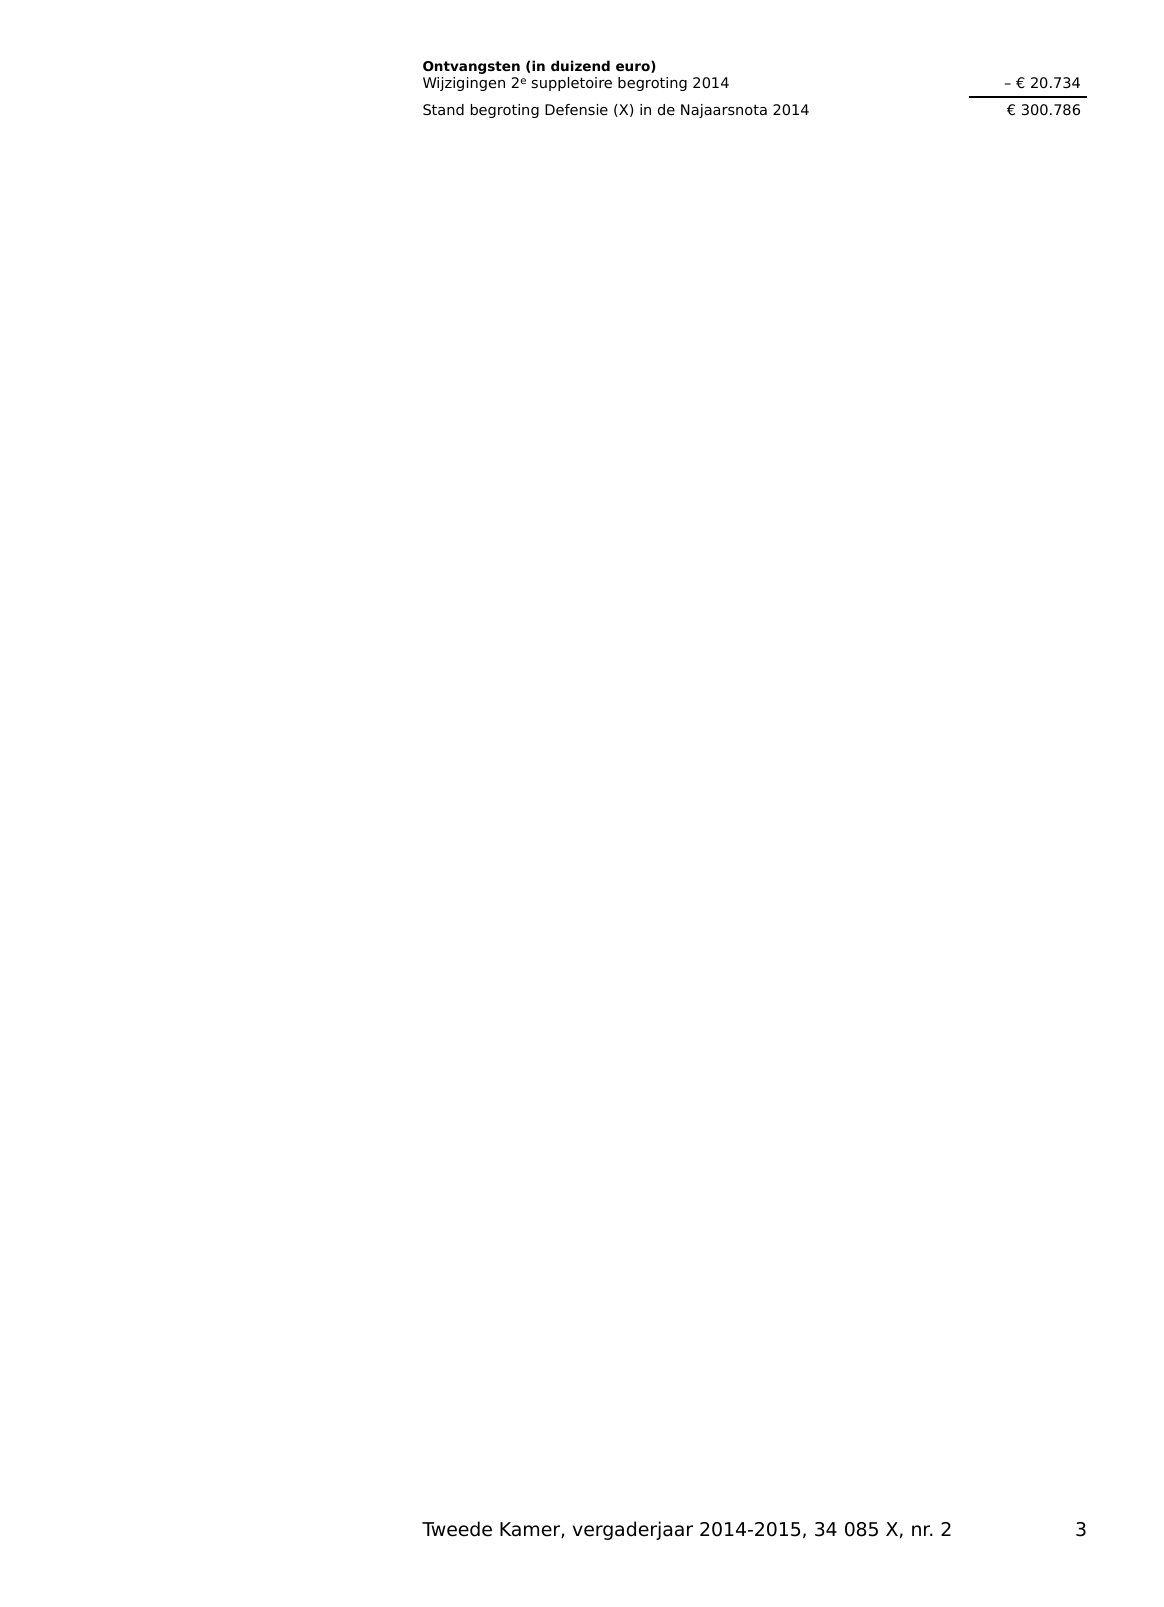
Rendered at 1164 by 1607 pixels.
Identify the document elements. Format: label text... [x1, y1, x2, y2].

table_header Ontvangsten (in duizend euro) [422, 59, 1087, 75]
table_cell – € 20.734 [969, 75, 1087, 96]
table_cell Stand begroting Defensie (X) in de Najaarsnota 2014 [422, 96, 968, 119]
table_cell Wijzigingen 2e suppletoire begroting 2014 [422, 75, 968, 96]
table_cell € 300.786 [969, 98, 1087, 119]
